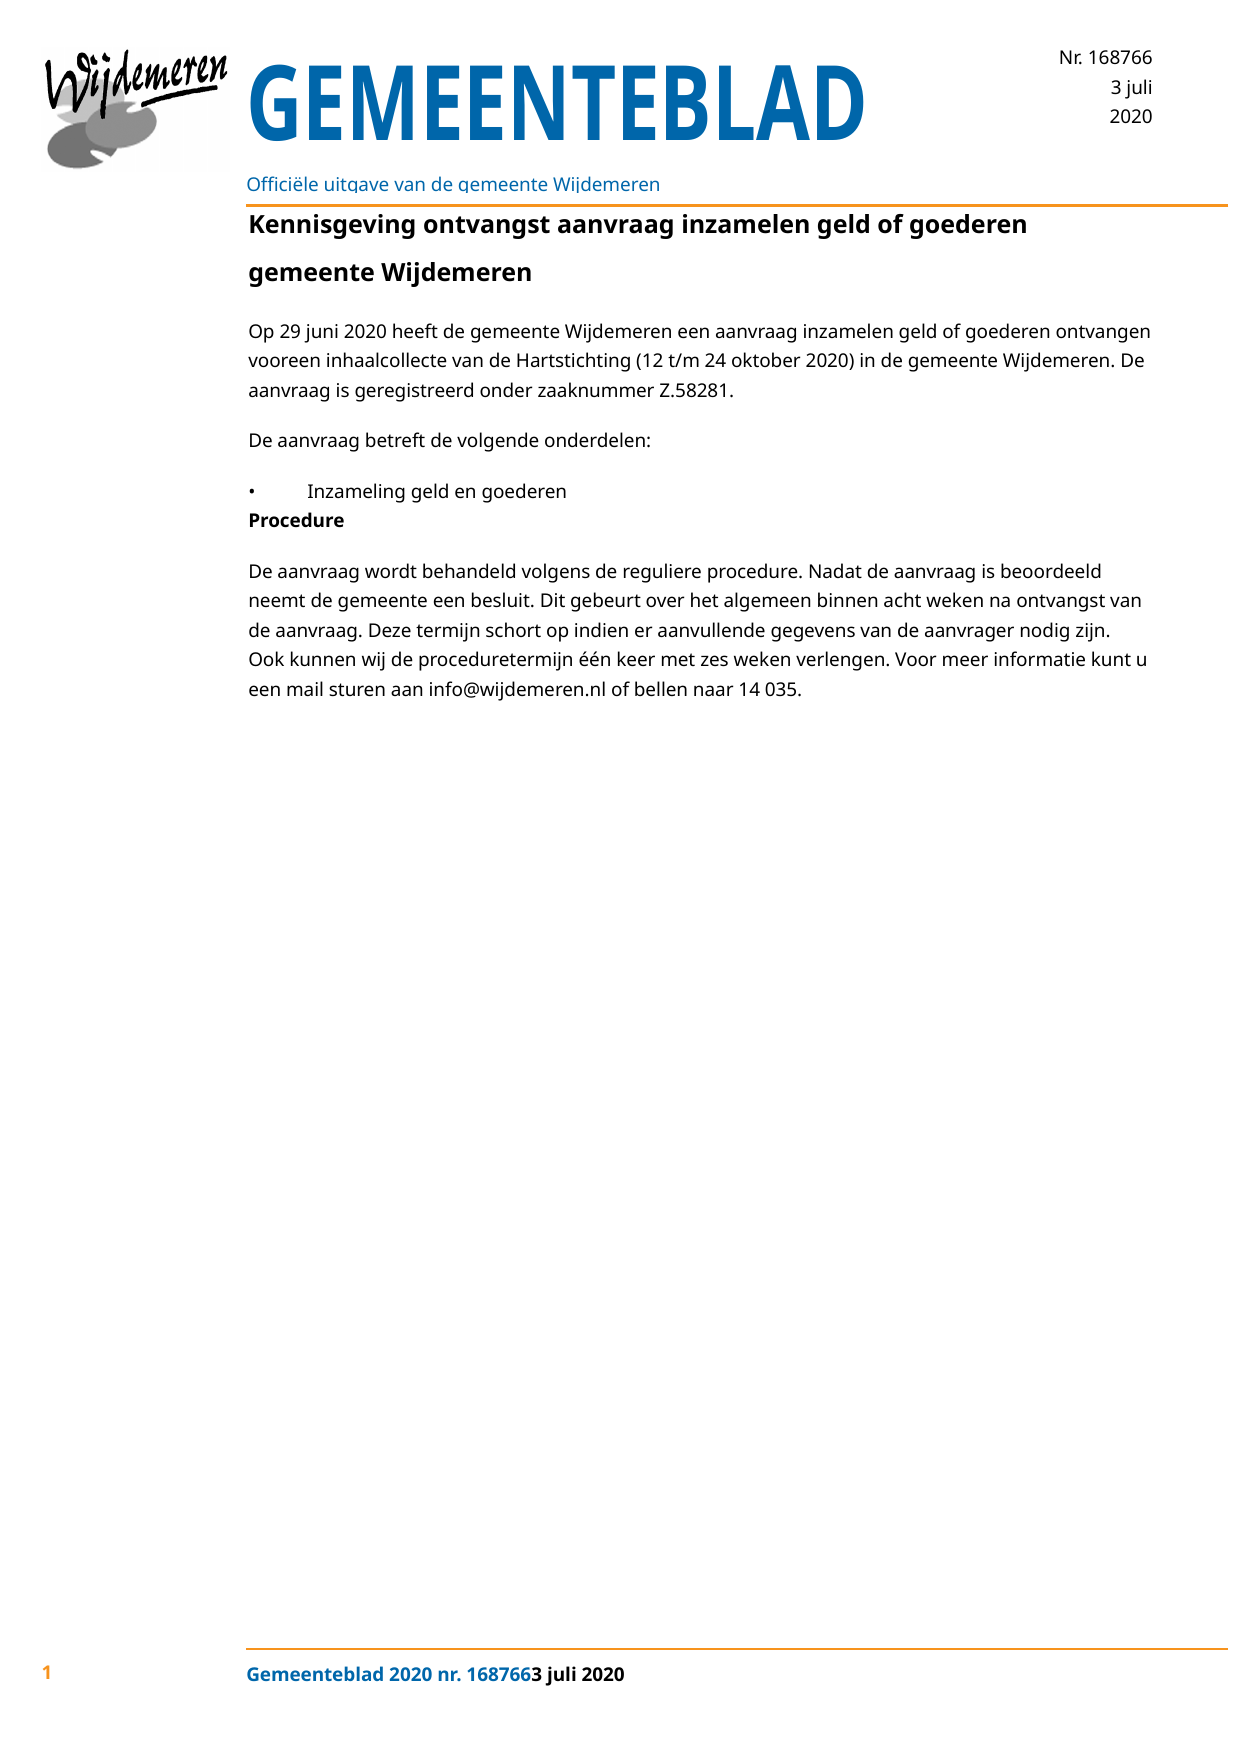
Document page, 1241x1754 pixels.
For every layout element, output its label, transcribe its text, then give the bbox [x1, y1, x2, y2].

text Procedure [248, 507, 1152, 533]
list Inzameling geld en goederen [248, 478, 1152, 504]
text Kennisgeving ontvangst aanvraag inzamelen geld of goederen gemeente Wijdemeren [248, 207, 1152, 288]
text De aanvraag wordt behandeld volgens de reguliere procedure. Nadat de aanvraag is beoordeeld neemt de gemeente een besluit. Dit gebeurt over het algemeen binnen acht weken na ontvangst van de aanvraag. Deze termijn schort op indien er aanvullende gegevens van de aanvrager nodig zijn. Ook kunnen wij de proceduretermijn één keer met zes weken verlengen. Voor meer informatie kunt u een mail sturen aan info@wijdemeren.nl of bellen naar 14 035. [248, 558, 1152, 702]
picture [41, 47, 231, 172]
text De aanvraag betreft de volgende onderdelen: [248, 427, 1152, 453]
text Op 29 juni 2020 heeft de gemeente Wijdemeren een aanvraag inzamelen geld of goederen ontvangen vooreen inhaalcollecte van de Hartstichting (12 t/m 24 oktober 2020) in de gemeente Wijdemeren. De aanvraag is geregistreerd onder zaaknummer Z.58281. [248, 318, 1152, 403]
